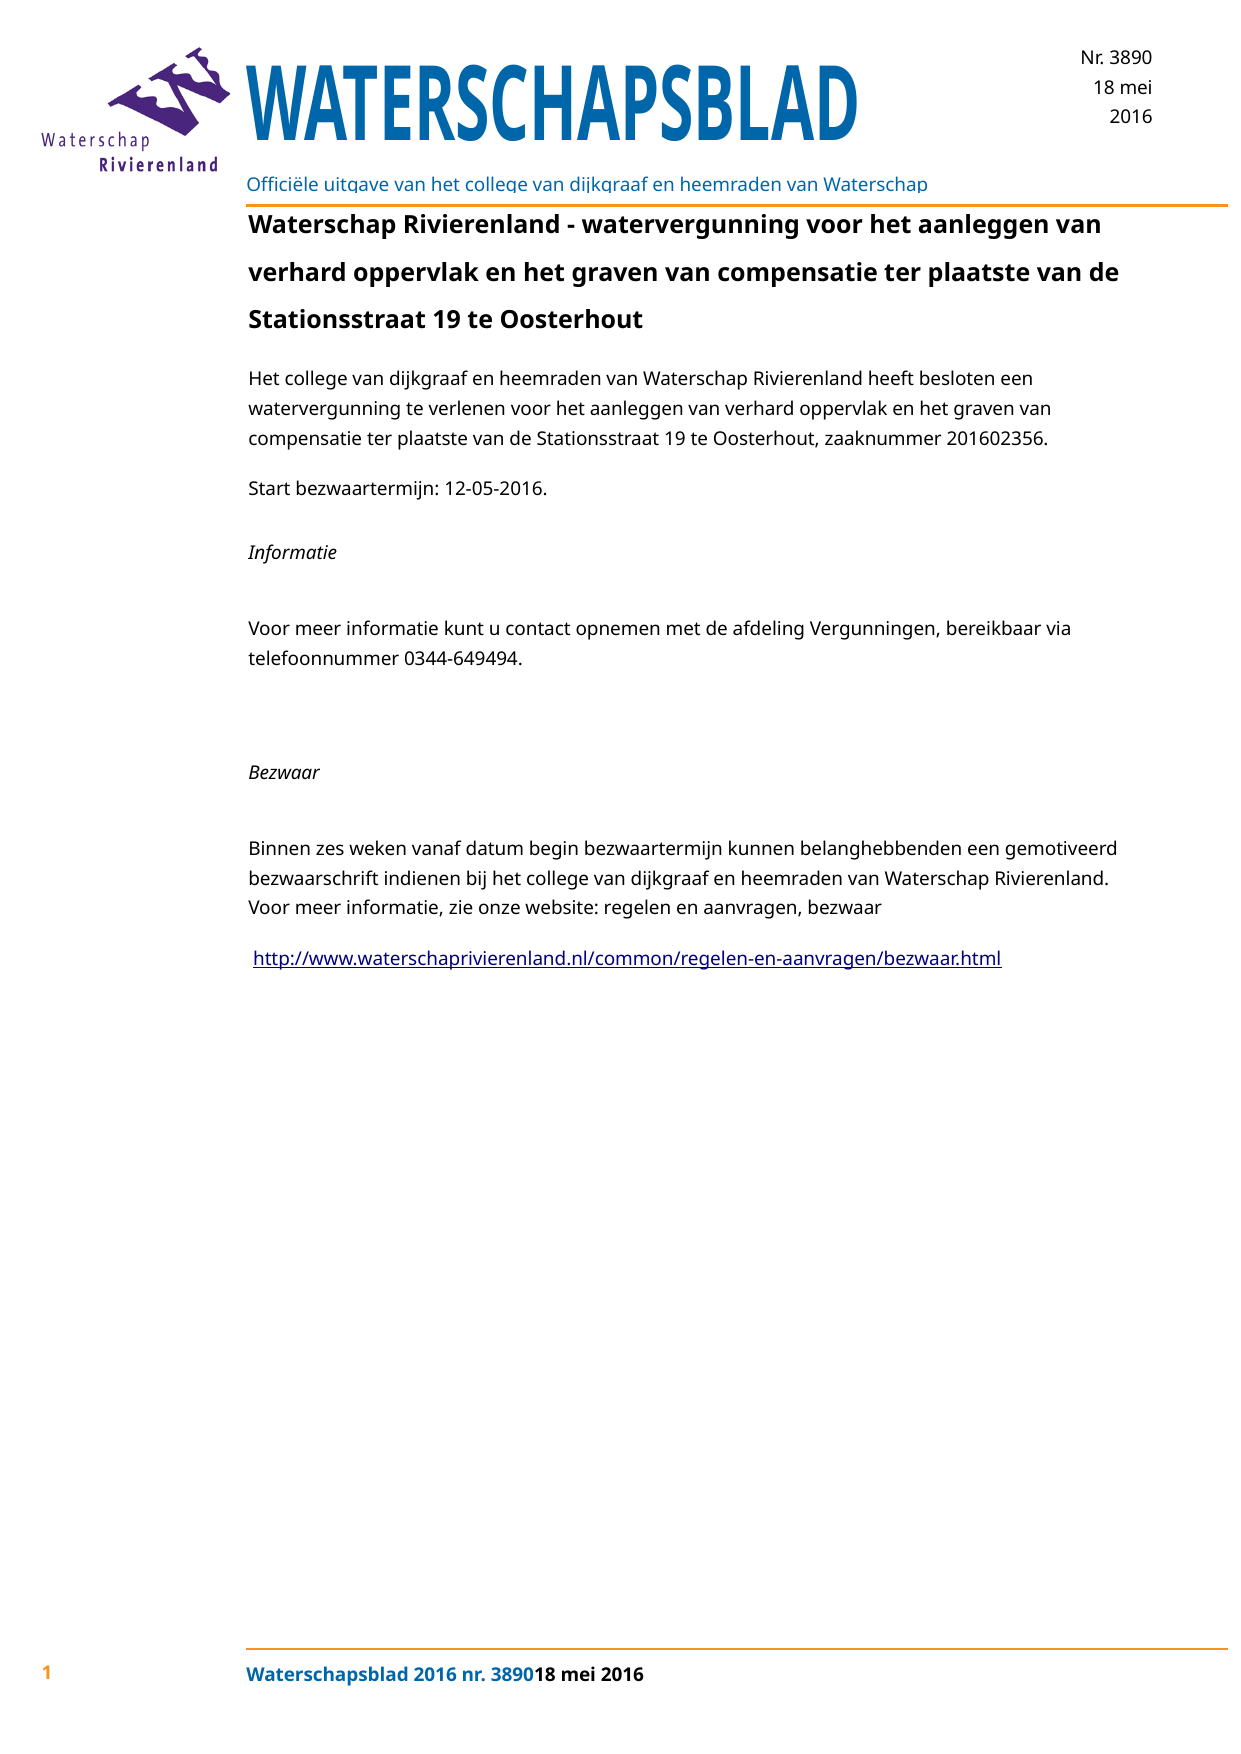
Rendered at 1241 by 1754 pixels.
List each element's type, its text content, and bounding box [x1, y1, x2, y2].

text Informatie [248, 539, 1152, 565]
text Bezwaar [248, 759, 1152, 785]
picture [41, 47, 231, 172]
text Waterschap Rivierenland - watervergunning voor het aanleggen van verhard oppervlak en het graven van compensatie ter plaatste van de Stationsstraat 19 te Oosterhout [248, 207, 1152, 336]
text Binnen zes weken vanaf datum begin bezwaartermijn kunnen belanghebbenden een gemotiveerd bezwaarschrift indienen bij het college van dijkgraaf en heemraden van Waterschap Rivierenland. Voor meer informatie, zie onze website: regelen en aanvragen, bezwaar [248, 835, 1152, 920]
text Start bezwaartermijn: 12-05-2016. [248, 475, 1152, 501]
text Voor meer informatie kunt u contact opnemen met de afdeling Vergunningen, bereikbaar via telefoonnummer 0344-649494. [248, 615, 1152, 671]
text http://www.waterschaprivierenland.nl/common/regelen-en-aanvragen/bezwaar.html [248, 945, 1152, 971]
text Het college van dijkgraaf en heemraden van Waterschap Rivierenland heeft besloten een watervergunning te verlenen voor het aanleggen van verhard oppervlak en het graven van compensatie ter plaatste van de Stationsstraat 19 te Oosterhout, zaaknummer 201602356. [248, 366, 1152, 450]
